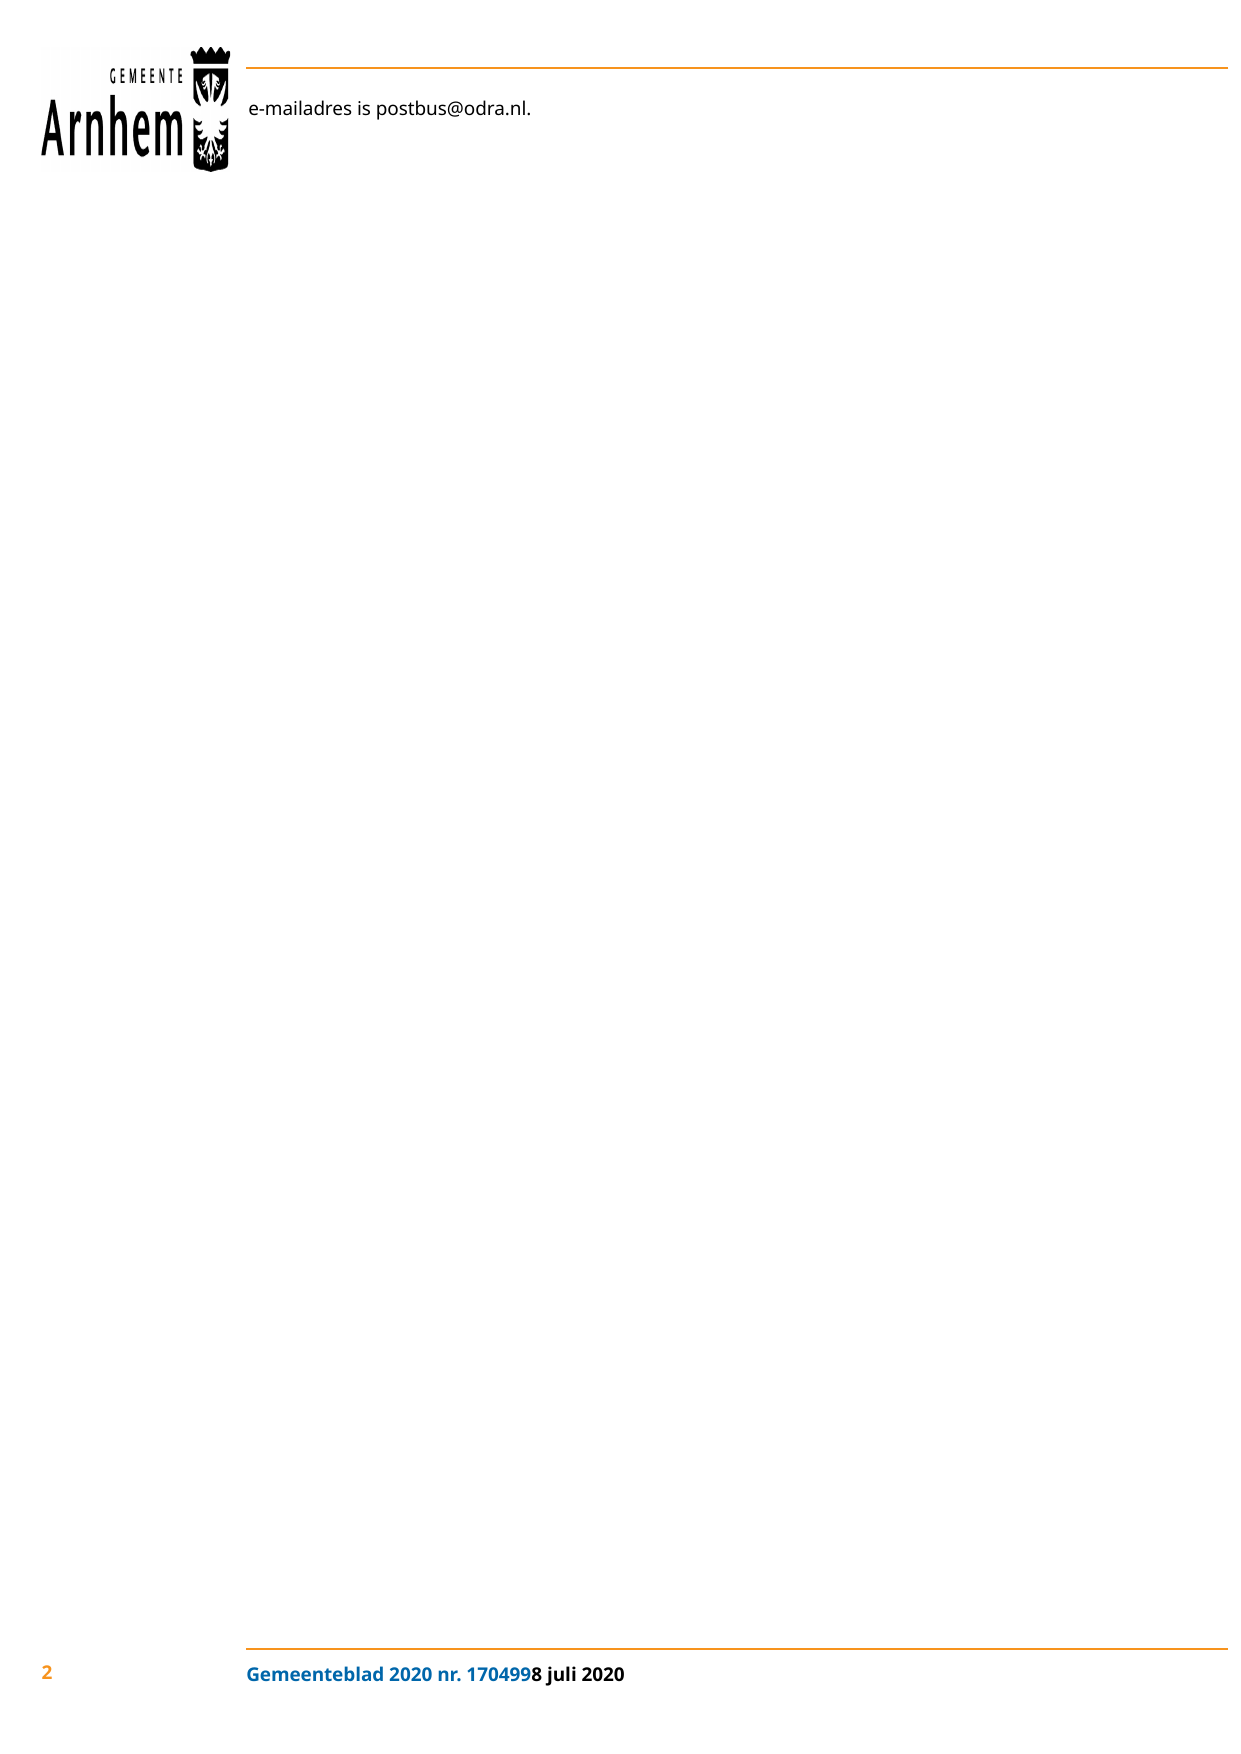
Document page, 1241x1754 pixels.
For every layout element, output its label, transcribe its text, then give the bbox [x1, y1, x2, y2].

picture [41, 47, 231, 172]
text e-mailadres is postbus@odra.nl. [248, 95, 1152, 121]
